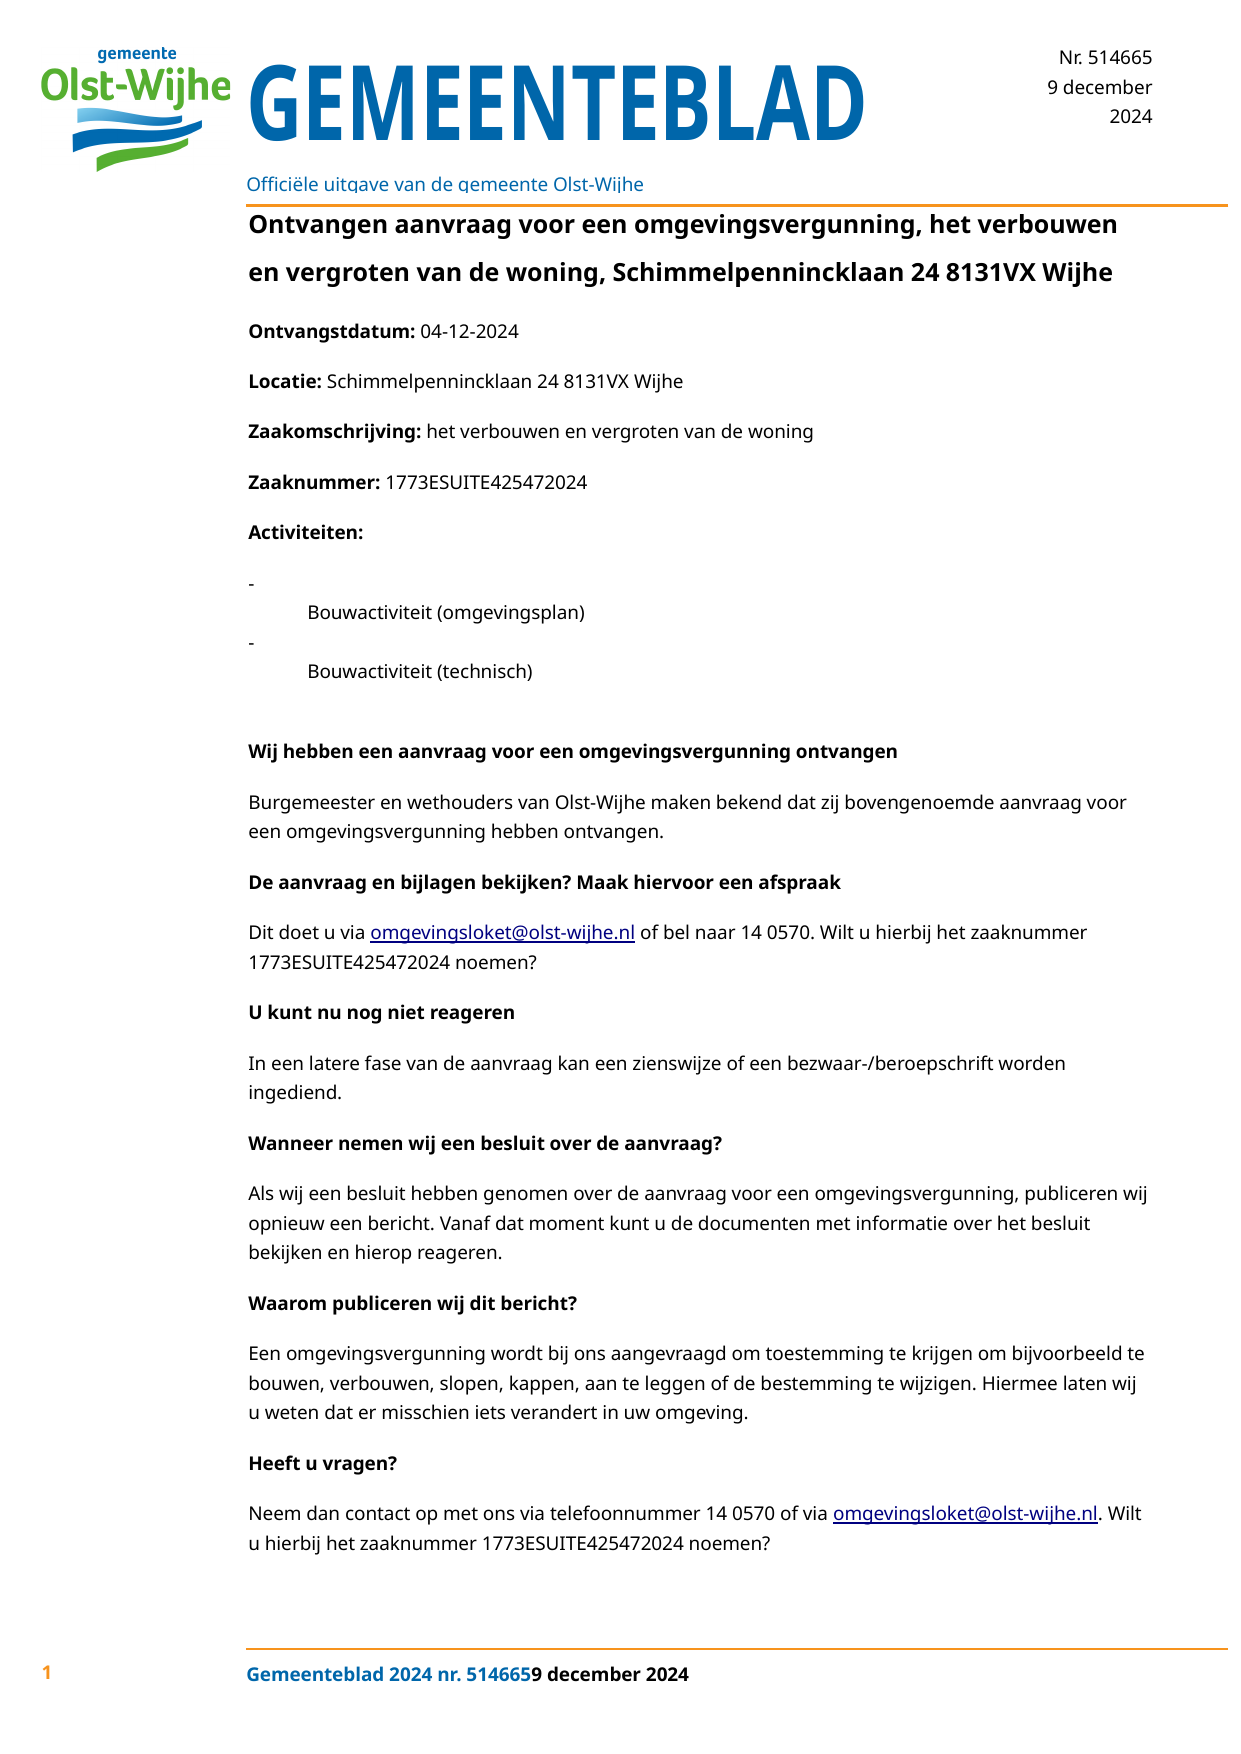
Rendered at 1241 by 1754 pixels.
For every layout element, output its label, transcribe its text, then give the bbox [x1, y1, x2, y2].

text Burgemeester en wethouders van Olst-Wijhe maken bekend dat zij bovengenoemde aanvraag voor een omgevingsvergunning hebben ontvangen. [248, 789, 1152, 844]
list Bouwactiviteit (technisch) [248, 659, 1152, 684]
text Ontvangen aanvraag voor een omgevingsvergunning, het verbouwen en vergroten van de woning, Schimmelpennincklaan 24 8131VX Wijhe [248, 207, 1152, 288]
text De aanvraag en bijlagen bekijken? Maak hiervoor een afspraak [248, 869, 1152, 895]
text Wij hebben een aanvraag voor een omgevingsvergunning ontvangen [248, 739, 1152, 764]
text Ontvangstdatum: 04-12-2024 [248, 318, 1152, 344]
text Locatie: Schimmelpennincklaan 24 8131VX Wijhe [248, 368, 1152, 394]
text Zaakomschrijving: het verbouwen en vergroten van de woning [248, 419, 1152, 444]
text Neem dan contact op met ons via telefoonnummer 14 0570 of via omgevingsloket@olst-wijhe.nl. Wilt u hierbij het zaaknummer 1773ESUITE425472024 noemen? [248, 1500, 1152, 1556]
text Een omgevingsvergunning wordt bij ons aangevraagd om toestemming te krijgen om bijvoorbeeld te bouwen, verbouwen, slopen, kappen, aan te leggen of de bestemming te wijzigen. Hiermee laten wij u weten dat er misschien iets verandert in uw omgeving. [248, 1340, 1152, 1425]
text Waarom publiceren wij dit bericht? [248, 1290, 1152, 1316]
list Bouwactiviteit (omgevingsplan) [248, 599, 1152, 625]
text Als wij een besluit hebben genomen over de aanvraag voor een omgevingsvergunning, publiceren wij opnieuw een bericht. Vanaf dat moment kunt u de documenten met informatie over het besluit bekijken en hierop reageren. [248, 1180, 1152, 1265]
text Dit doet u via omgevingsloket@olst-wijhe.nl of bel naar 14 0570. Wilt u hierbij het zaaknummer 1773ESUITE425472024 noemen? [248, 919, 1152, 975]
text Activiteiten: [248, 519, 1152, 545]
text Wanneer nemen wij een besluit over de aanvraag? [248, 1130, 1152, 1156]
picture [41, 47, 231, 172]
text U kunt nu nog niet reageren [248, 999, 1152, 1025]
text In een latere fase van de aanvraag kan een zienswijze of een bezwaar-/beroepschrift worden ingediend. [248, 1050, 1152, 1105]
text Heeft u vragen? [248, 1450, 1152, 1476]
text Zaaknummer: 1773ESUITE425472024 [248, 469, 1152, 495]
